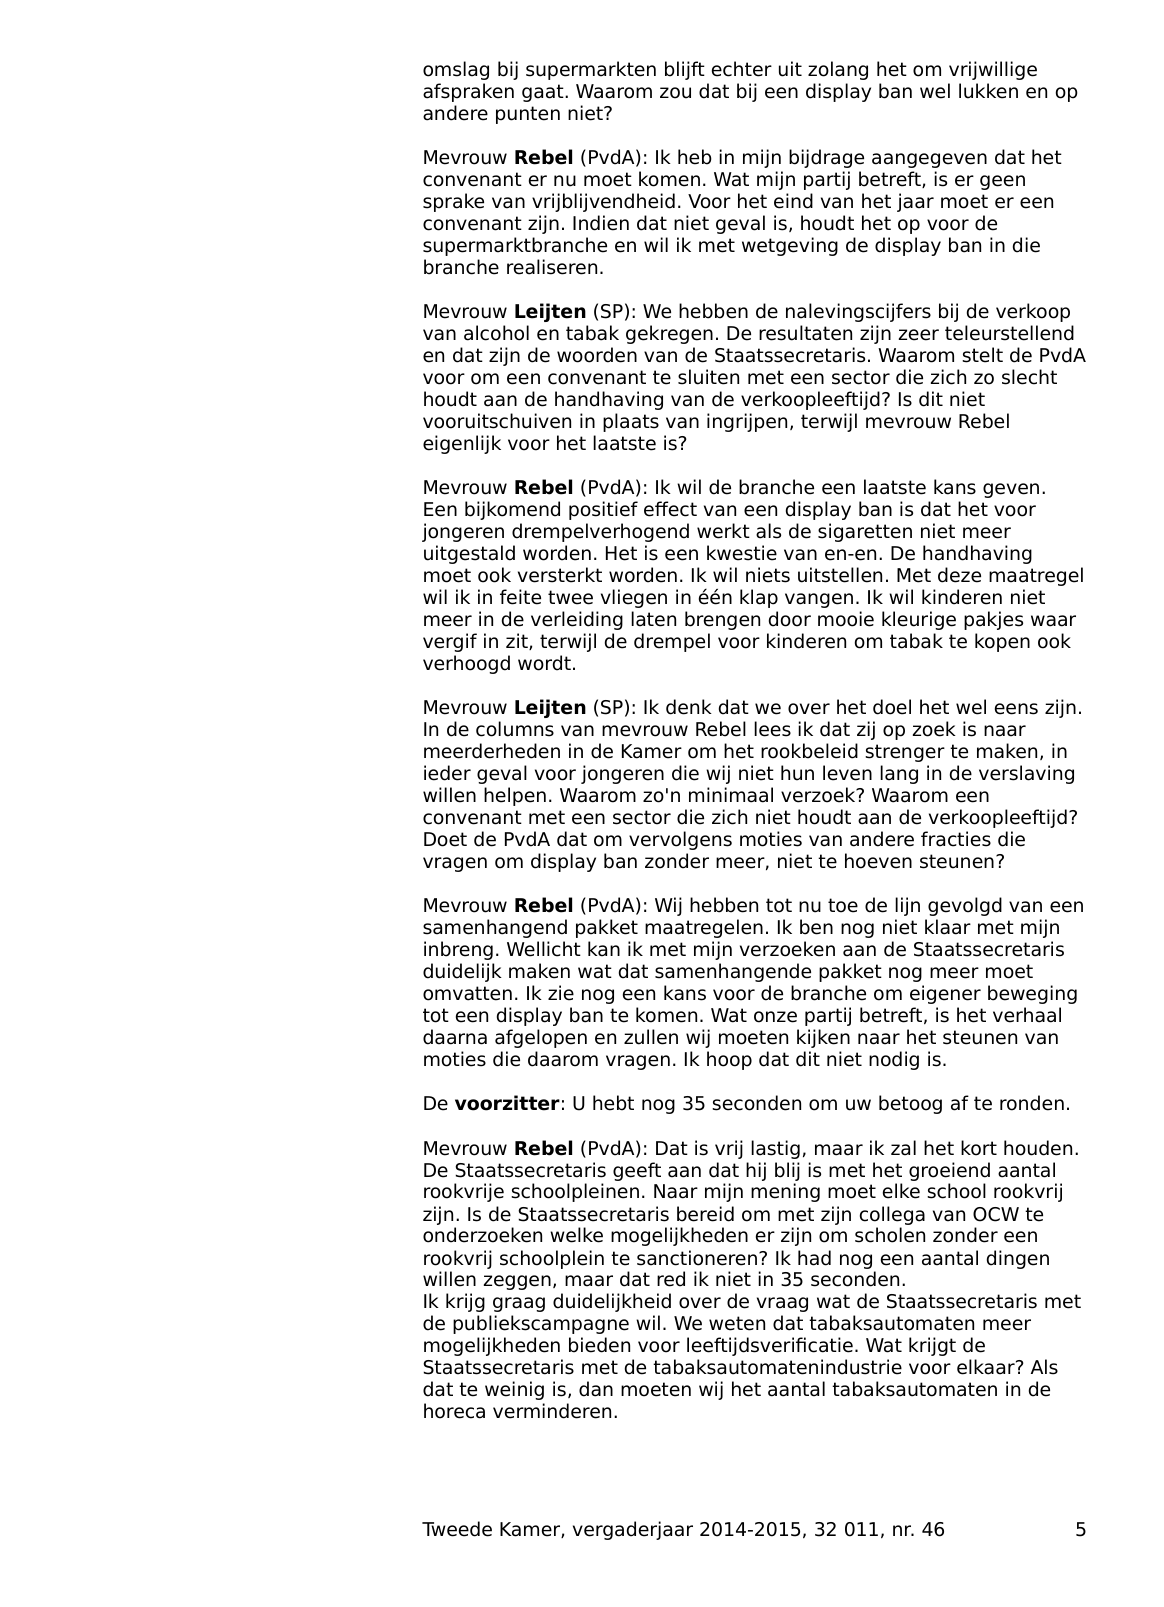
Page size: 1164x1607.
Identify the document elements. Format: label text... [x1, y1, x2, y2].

text omslag bij supermarkten blijft echter uit zolang het om vrijwillige afspraken gaat. Waarom zou dat bij een display ban wel lukken en op andere punten niet? [422, 59, 1087, 125]
text Mevrouw Leijten (SP): Ik denk dat we over het doel het wel eens zijn. In de columns van mevrouw Rebel lees ik dat zij op zoek is naar meerderheden in de Kamer om het rookbeleid strenger te maken, in ieder geval voor jongeren die wij niet hun leven lang in de verslaving willen helpen. Waarom zo'n minimaal verzoek? Waarom een convenant met een sector die zich niet houdt aan de verkoopleeftijd? Doet de PvdA dat om vervolgens moties van andere fracties die vragen om display ban zonder meer, niet te hoeven steunen? [422, 697, 1087, 873]
text Mevrouw Rebel (PvdA): Ik wil de branche een laatste kans geven. Een bijkomend positief effect van een display ban is dat het voor jongeren drempelverhogend werkt als de sigaretten niet meer uitgestald worden. Het is een kwestie van en-en. De handhaving moet ook versterkt worden. Ik wil niets uitstellen. Met deze maatregel wil ik in feite twee vliegen in één klap vangen. Ik wil kinderen niet meer in de verleiding laten brengen door mooie kleurige pakjes waar vergif in zit, terwijl de drempel voor kinderen om tabak te kopen ook verhoogd wordt. [422, 477, 1087, 675]
text Mevrouw Rebel (PvdA): Wij hebben tot nu toe de lijn gevolgd van een samenhangend pakket maatregelen. Ik ben nog niet klaar met mijn inbreng. Wellicht kan ik met mijn verzoeken aan de Staatssecretaris duidelijk maken wat dat samenhangende pakket nog meer moet omvatten. Ik zie nog een kans voor de branche om eigener beweging tot een display ban te komen. Wat onze partij betreft, is het verhaal daarna afgelopen en zullen wij moeten kijken naar het steunen van moties die daarom vragen. Ik hoop dat dit niet nodig is. [422, 895, 1087, 1071]
text Mevrouw Rebel (PvdA): Ik heb in mijn bijdrage aangegeven dat het convenant er nu moet komen. Wat mijn partij betreft, is er geen sprake van vrijblijvendheid. Voor het eind van het jaar moet er een convenant zijn. Indien dat niet geval is, houdt het op voor de supermarktbranche en wil ik met wetgeving de display ban in die branche realiseren. [422, 147, 1087, 279]
text Mevrouw Leijten (SP): We hebben de nalevingscijfers bij de verkoop van alcohol en tabak gekregen. De resultaten zijn zeer teleurstellend en dat zijn de woorden van de Staatssecretaris. Waarom stelt de PvdA voor om een convenant te sluiten met een sector die zich zo slecht houdt aan de handhaving van de verkoopleeftijd? Is dit niet vooruitschuiven in plaats van ingrijpen, terwijl mevrouw Rebel eigenlijk voor het laatste is? [422, 301, 1087, 455]
text De voorzitter: U hebt nog 35 seconden om uw betoog af te ronden. [422, 1093, 1087, 1115]
text Mevrouw Rebel (PvdA): Dat is vrij lastig, maar ik zal het kort houden. De Staatssecretaris geeft aan dat hij blij is met het groeiend aantal rookvrije schoolpleinen. Naar mijn mening moet elke school rookvrij zijn. Is de Staatssecretaris bereid om met zijn collega van OCW te onderzoeken welke mogelijkheden er zijn om scholen zonder een rookvrij schoolplein te sanctioneren? Ik had nog een aantal dingen willen zeggen, maar dat red ik niet in 35 seconden. [422, 1137, 1087, 1291]
text Ik krijg graag duidelijkheid over de vraag wat de Staatssecretaris met de publiekscampagne wil. We weten dat tabaksautomaten meer mogelijkheden bieden voor leeftijdsverificatie. Wat krijgt de Staatssecretaris met de tabaksautomatenindustrie voor elkaar? Als dat te weinig is, dan moeten wij het aantal tabaksautomaten in de horeca verminderen. [422, 1291, 1087, 1423]
